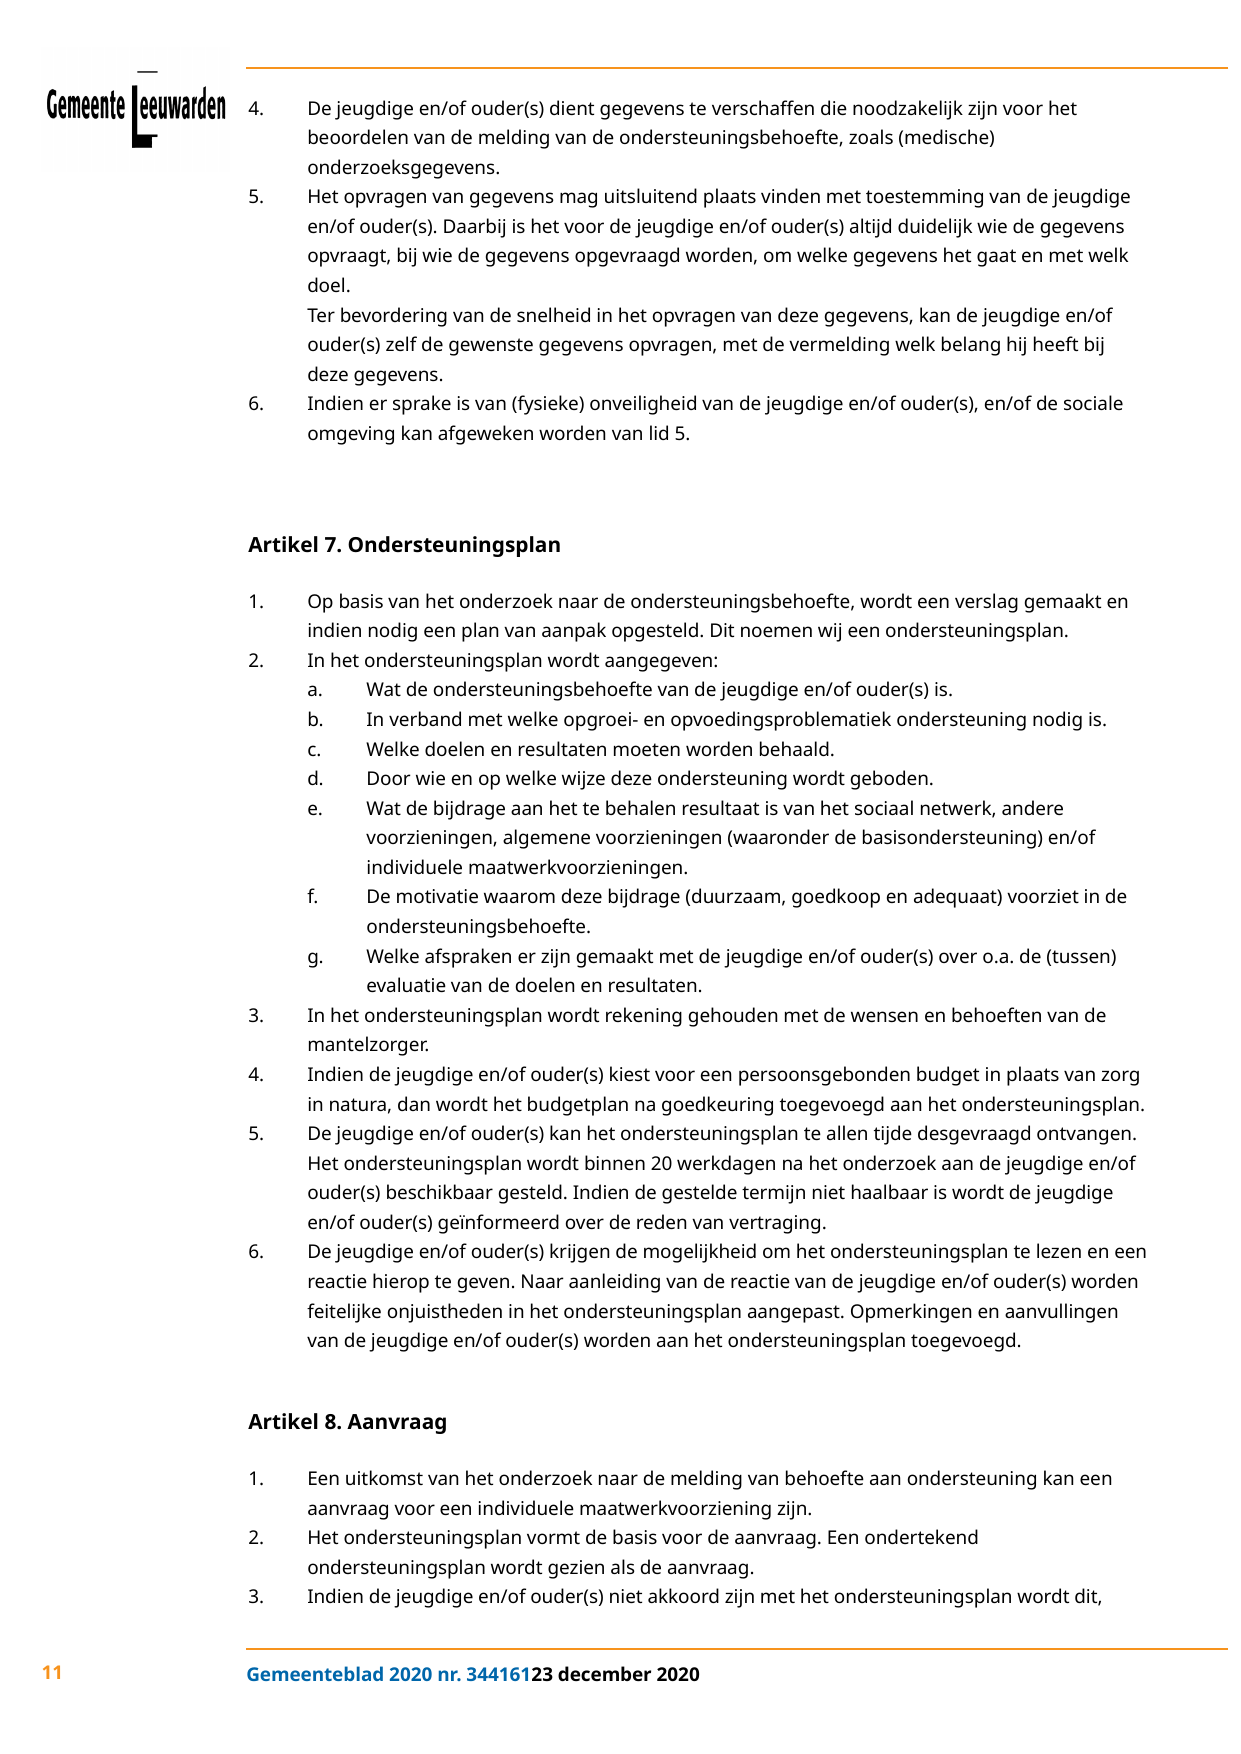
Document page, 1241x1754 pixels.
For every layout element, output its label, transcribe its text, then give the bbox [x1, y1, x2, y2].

list Ter bevordering van de snelheid in het opvragen van deze gegevens, kan de jeugdige en/of ouder(s) zelf de gewenste gegevens opvragen, met de vermelding welk belang hij heeft bij deze gegevens. [248, 302, 1152, 387]
text Artikel 8. Aanvraag [248, 1407, 1152, 1436]
list In het ondersteuningsplan wordt aangegeven: [248, 647, 1152, 673]
list De motivatie waarom deze bijdrage (duurzaam, goedkoop en adequaat) voorziet in de ondersteuningsbehoefte. [307, 884, 1152, 939]
list Welke afspraken er zijn gemaakt met de jeugdige en/of ouder(s) over o.a. de (tussen) evaluatie van de doelen en resultaten. [307, 943, 1152, 998]
list Wat de bijdrage aan het te behalen resultaat is van het sociaal netwerk, andere voorzieningen, algemene voorzieningen (waaronder de basisondersteuning) en/of individuele maatwerkvoorzieningen. [307, 795, 1152, 880]
list De jeugdige en/of ouder(s) kan het ondersteuningsplan te allen tijde desgevraagd ontvangen. Het ondersteuningsplan wordt binnen 20 werkdagen na het onderzoek aan de jeugdige en/of ouder(s) beschikbaar gesteld. Indien de gestelde termijn niet haalbaar is wordt de jeugdige en/of ouder(s) geïnformeerd over de reden van vertraging. [248, 1120, 1152, 1235]
list Indien de jeugdige en/of ouder(s) kiest voor een persoonsgebonden budget in plaats van zorg in natura, dan wordt het budgetplan na goedkeuring toegevoegd aan het ondersteuningsplan. [248, 1061, 1152, 1116]
list Indien er sprake is van (fysieke) onveiligheid van de jeugdige en/of ouder(s), en/of de sociale omgeving kan afgeweken worden van lid 5. [248, 391, 1152, 446]
list Het opvragen van gegevens mag uitsluitend plaats vinden met toestemming van de jeugdige en/of ouder(s). Daarbij is het voor de jeugdige en/of ouder(s) altijd duidelijk wie de gegevens opvraagt, bij wie de gegevens opgevraagd worden, om welke gegevens het gaat en met welk doel. [248, 183, 1152, 298]
list Een uitkomst van het onderzoek naar de melding van behoefte aan ondersteuning kan een aanvraag voor een individuele maatwerkvoorziening zijn. [248, 1465, 1152, 1521]
list De jeugdige en/of ouder(s) dient gegevens te verschaffen die noodzakelijk zijn voor het beoordelen van de melding van de ondersteuningsbehoefte, zoals (medische) onderzoeksgegevens. [248, 95, 1152, 180]
list Welke doelen en resultaten moeten worden behaald. [307, 736, 1152, 761]
list De jeugdige en/of ouder(s) krijgen de mogelijkheid om het ondersteuningsplan te lezen en een reactie hierop te geven. Naar aanleiding van de reactie van de jeugdige en/of ouder(s) worden feitelijke onjuistheden in het ondersteuningsplan aangepast. Opmerkingen en aanvullingen van de jeugdige en/of ouder(s) worden aan het ondersteuningsplan toegevoegd. [248, 1239, 1152, 1353]
picture [41, 47, 231, 172]
list In verband met welke opgroei- en opvoedingsproblematiek ondersteuning nodig is. [307, 706, 1152, 732]
list Het ondersteuningsplan vormt de basis voor de aanvraag. Een ondertekend ondersteuningsplan wordt gezien als de aanvraag. [248, 1524, 1152, 1580]
list Op basis van het onderzoek naar de ondersteuningsbehoefte, wordt een verslag gemaakt en indien nodig een plan van aanpak opgesteld. Dit noemen wij een ondersteuningsplan. [248, 588, 1152, 643]
list Wat de ondersteuningsbehoefte van de jeugdige en/of ouder(s) is. [307, 677, 1152, 702]
text Artikel 7. Ondersteuningsplan [248, 530, 1152, 558]
list In het ondersteuningsplan wordt rekening gehouden met de wensen en behoeften van de mantelzorger. [248, 1002, 1152, 1057]
list Door wie en op welke wijze deze ondersteuning wordt geboden. [307, 765, 1152, 791]
list Indien de jeugdige en/of ouder(s) niet akkoord zijn met het ondersteuningsplan wordt dit, [248, 1584, 1152, 1609]
